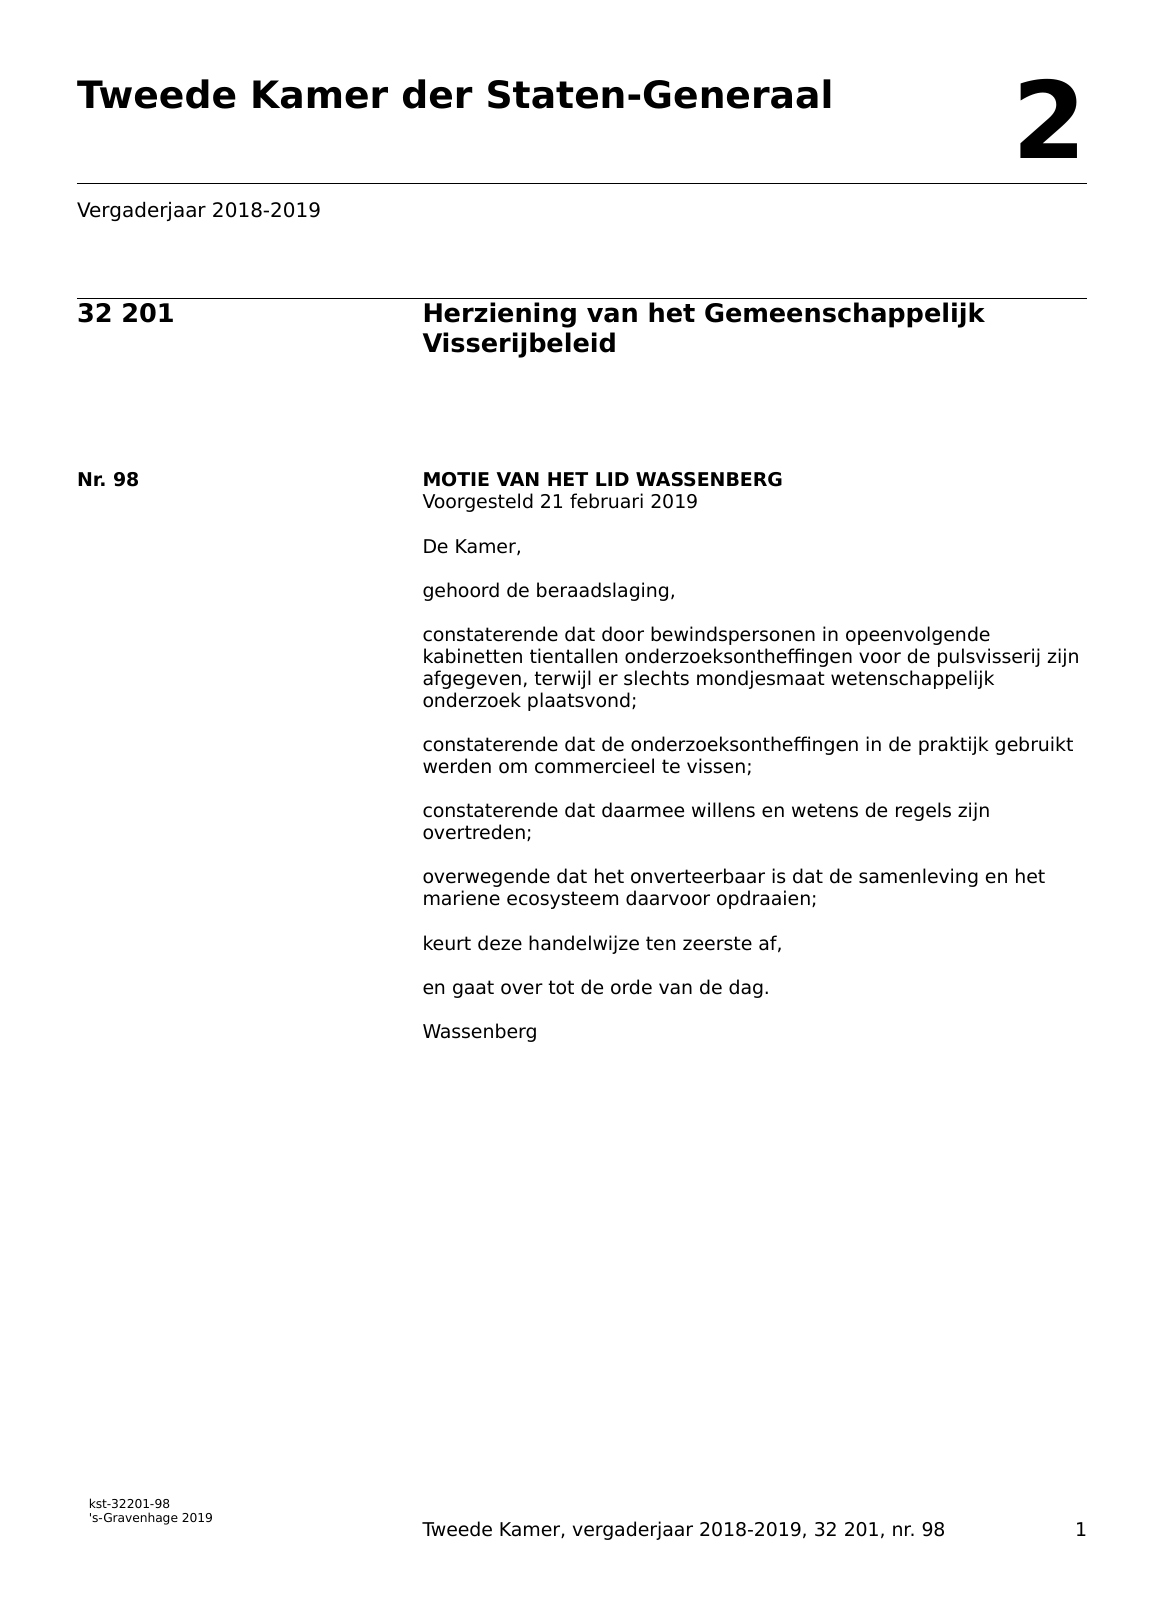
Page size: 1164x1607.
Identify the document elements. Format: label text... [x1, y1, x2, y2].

text De Kamer, [422, 536, 1087, 557]
text Voorgesteld 21 februari 2019 [422, 491, 1087, 513]
text 's-Gravenhage 2019 [88, 1511, 323, 1525]
text overwegende dat het onverteerbaar is dat de samenleving en het mariene ecosysteem daarvoor opdraaien; [422, 866, 1087, 910]
table_cell Vergaderjaar 2018-2019 [77, 184, 1087, 298]
text keurt deze handelwijze ten zeerste af, [422, 932, 1087, 954]
text constaterende dat de onderzoeksontheffingen in de praktijk gebruikt werden om commercieel te vissen; [422, 734, 1087, 778]
subtitle 32 201 Herziening van het Gemeenschappelijk Visserijbeleid [77, 299, 1087, 358]
subtitle Nr. 98 MOTIE VAN HET LID WASSENBERG [77, 469, 1087, 491]
text kst-32201-98 [88, 1497, 323, 1511]
text Wassenberg [422, 1021, 1087, 1043]
text gehoord de beraadslaging, [422, 580, 1087, 602]
text en gaat over tot de orde van de dag. [422, 977, 1087, 998]
table_header 2 [886, 59, 1087, 183]
text constaterende dat daarmee willens en wetens de regels zijn overtreden; [422, 800, 1087, 844]
text constaterende dat door bewindspersonen in opeenvolgende kabinetten tientallen onderzoeksontheffingen voor de pulsvisserij zijn afgegeven, terwijl er slechts mondjesmaat wetenschappelijk onderzoek plaatsvond; [422, 624, 1087, 712]
table_header Tweede Kamer der Staten-Generaal [77, 59, 886, 183]
